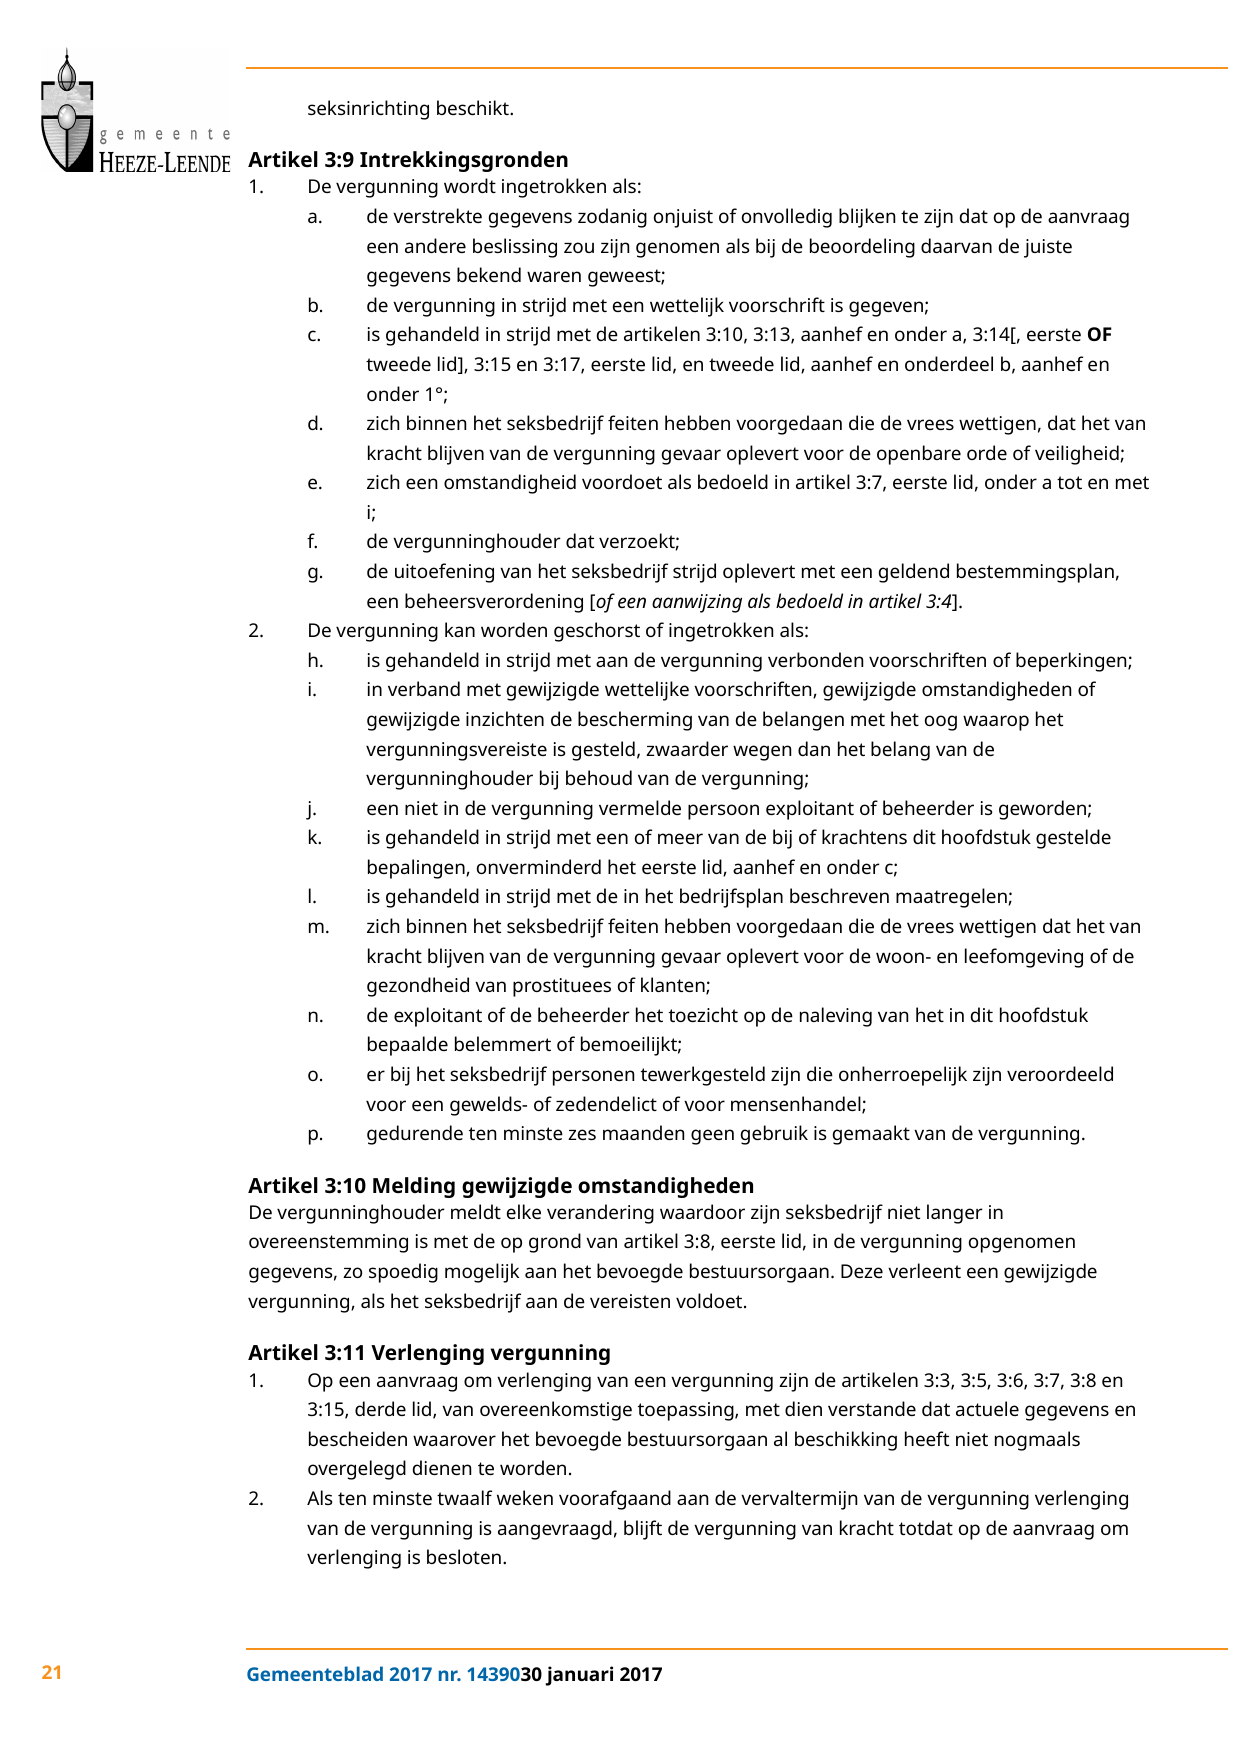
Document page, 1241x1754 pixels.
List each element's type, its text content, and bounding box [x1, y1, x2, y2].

list gedurende ten minste zes maanden geen gebruik is gemaakt van de vergunning. [307, 1120, 1152, 1146]
list de vergunninghouder dat verzoekt; [307, 529, 1152, 554]
list zich binnen het seksbedrijf feiten hebben voorgedaan die de vrees wettigen dat het van kracht blijven van de vergunning gevaar oplevert voor de woon- en leefomgeving of de gezondheid van prostituees of klanten; [307, 913, 1152, 998]
list zich een omstandigheid voordoet als bedoeld in artikel 3:7, eerste lid, onder a tot en met i; [307, 469, 1152, 525]
list is gehandeld in strijd met de in het bedrijfsplan beschreven maatregelen; [307, 884, 1152, 909]
list seksinrichting beschikt. [248, 95, 1152, 121]
list Als ten minste twaalf weken voorafgaand aan de vervaltermijn van de vergunning verlenging van de vergunning is aangevraagd, blijft de vergunning van kracht totdat op de aanvraag om verlenging is besloten. [248, 1485, 1152, 1570]
list Op een aanvraag om verlenging van een vergunning zijn de artikelen 3:3, 3:5, 3:6, 3:7, 3:8 en 3:15, derde lid, van overeenkomstige toepassing, met dien verstande dat actuele gegevens en bescheiden waarover het bevoegde bestuursorgaan al beschikking heeft niet nogmaals overgelegd dienen te worden. [248, 1367, 1152, 1481]
list is gehandeld in strijd met de artikelen 3:10, 3:13, aanhef en onder a, 3:14[, eerste OF tweede lid], 3:15 en 3:17, eerste lid, en tweede lid, aanhef en onderdeel b, aanhef en onder 1°; [307, 322, 1152, 406]
text Artikel 3:11 Verlenging vergunning [248, 1338, 1152, 1367]
list zich binnen het seksbedrijf feiten hebben voorgedaan die de vrees wettigen, dat het van kracht blijven van de vergunning gevaar oplevert voor de openbare orde of veiligheid; [307, 410, 1152, 466]
list er bij het seksbedrijf personen tewerkgesteld zijn die onherroepelijk zijn veroordeeld voor een gewelds- of zedendelict of voor mensenhandel; [307, 1061, 1152, 1116]
list de exploitant of de beheerder het toezicht op de naleving van het in dit hoofdstuk bepaalde belemmert of bemoeilijkt; [307, 1002, 1152, 1057]
list is gehandeld in strijd met een of meer van de bij of krachtens dit hoofdstuk gestelde bepalingen, onverminderd het eerste lid, aanhef en onder c; [307, 824, 1152, 880]
list de uitoefening van het seksbedrijf strijd oplevert met een geldend bestemmingsplan, een beheersverordening [of een aanwijzing als bedoeld in artikel 3:4]. [307, 558, 1152, 613]
text Artikel 3:9 Intrekkingsgronden [248, 145, 1152, 174]
list de verstrekte gegevens zodanig onjuist of onvolledig blijken te zijn dat op de aanvraag een andere beslissing zou zijn genomen als bij de beoordeling daarvan de juiste gegevens bekend waren geweest; [307, 203, 1152, 288]
list De vergunning wordt ingetrokken als: [248, 174, 1152, 199]
picture [41, 47, 231, 172]
list de vergunning in strijd met een wettelijk voorschrift is gegeven; [307, 292, 1152, 318]
text De vergunninghouder meldt elke verandering waardoor zijn seksbedrijf niet langer in overeenstemming is met de op grond van artikel 3:8, eerste lid, in de vergunning opgenomen gegevens, zo spoedig mogelijk aan het bevoegde bestuursorgaan. Deze verleent een gewijzigde vergunning, als het seksbedrijf aan de vereisten voldoet. [248, 1199, 1152, 1314]
text Artikel 3:10 Melding gewijzigde omstandigheden [248, 1171, 1152, 1199]
list is gehandeld in strijd met aan de vergunning verbonden voorschriften of beperkingen; [307, 647, 1152, 673]
list een niet in de vergunning vermelde persoon exploitant of beheerder is geworden; [307, 795, 1152, 821]
list De vergunning kan worden geschorst of ingetrokken als: [248, 617, 1152, 643]
list in verband met gewijzigde wettelijke voorschriften, gewijzigde omstandigheden of gewijzigde inzichten de bescherming van de belangen met het oog waarop het vergunningsvereiste is gesteld, zwaarder wegen dan het belang van de vergunninghouder bij behoud van de vergunning; [307, 677, 1152, 791]
